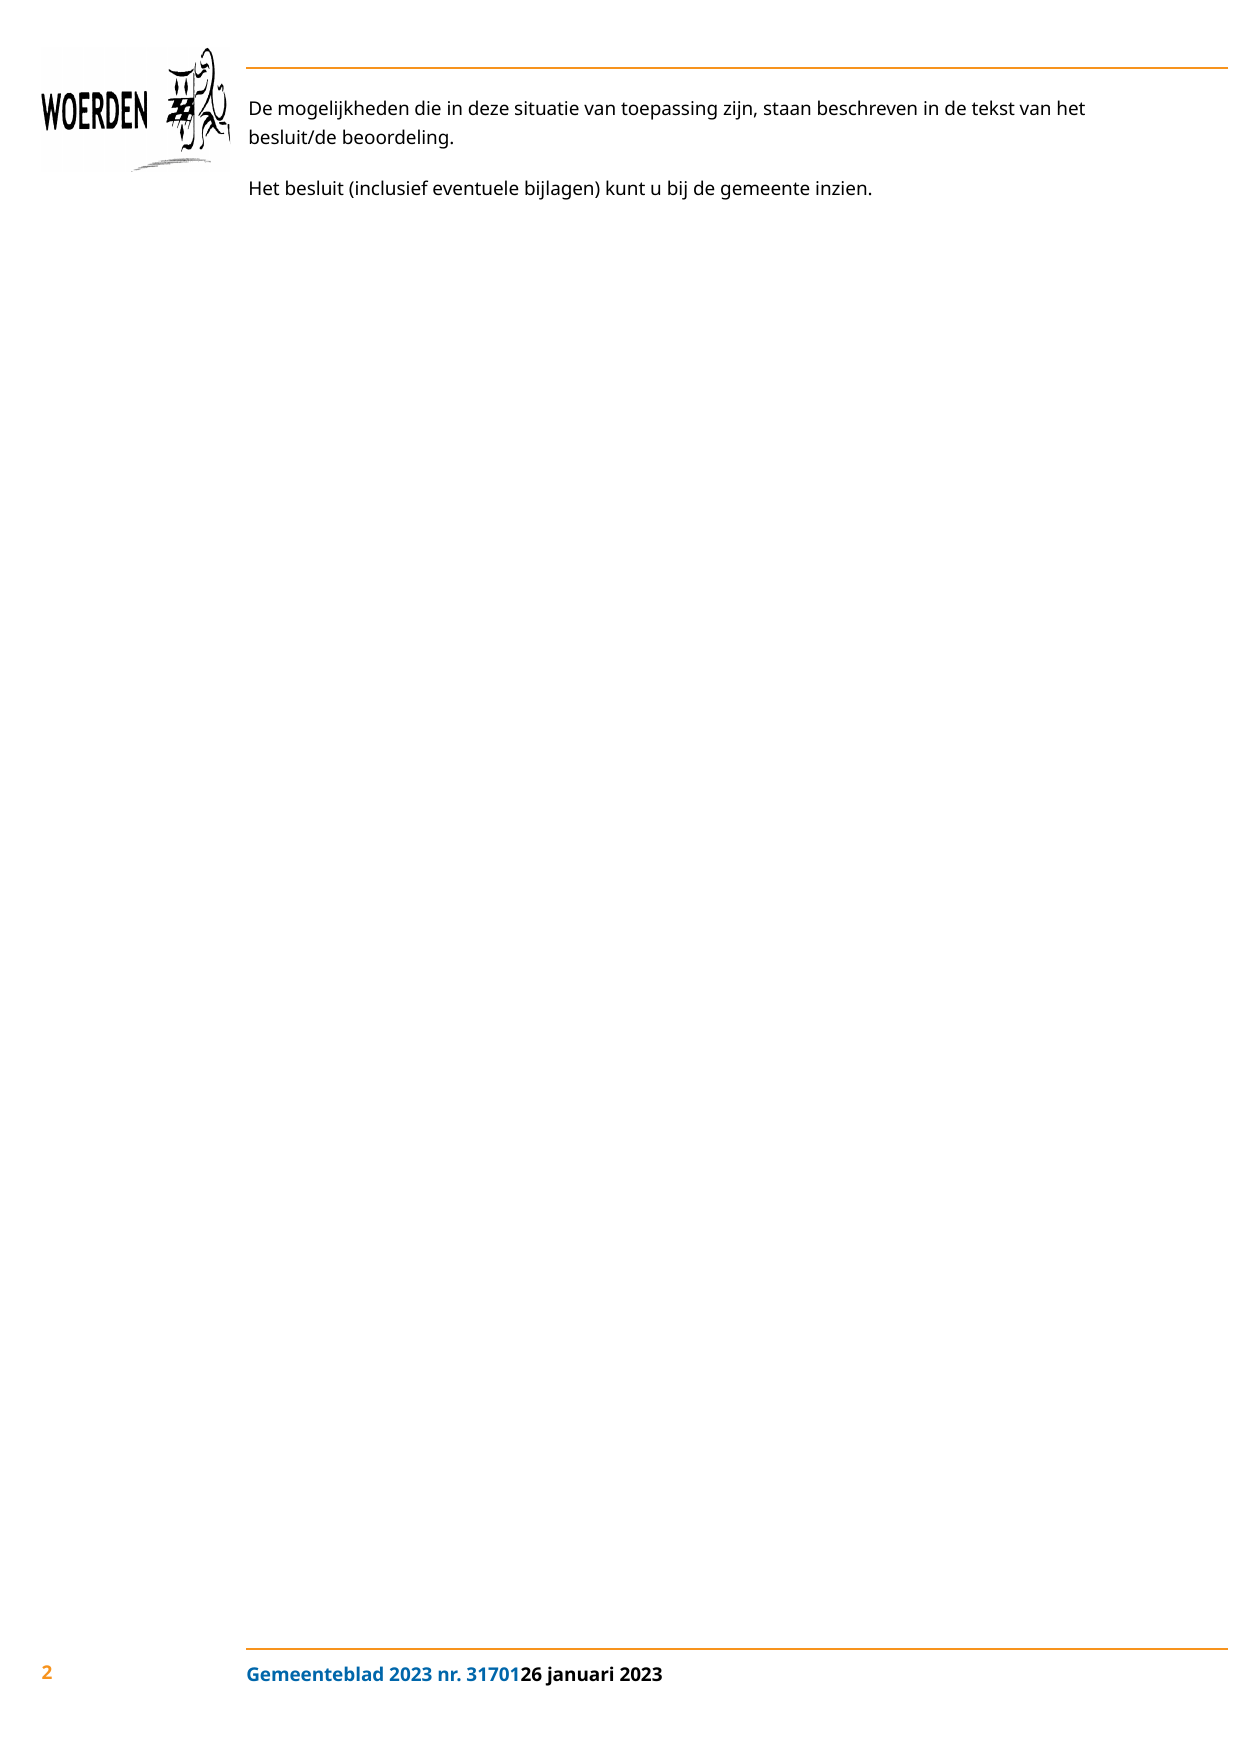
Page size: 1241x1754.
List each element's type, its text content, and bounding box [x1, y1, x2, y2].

picture [41, 47, 231, 172]
text Het besluit (inclusief eventuele bijlagen) kunt u bij de gemeente inzien. [248, 175, 1152, 201]
text De mogelijkheden die in deze situatie van toepassing zijn, staan beschreven in de tekst van het besluit/de beoordeling. [248, 95, 1152, 150]
